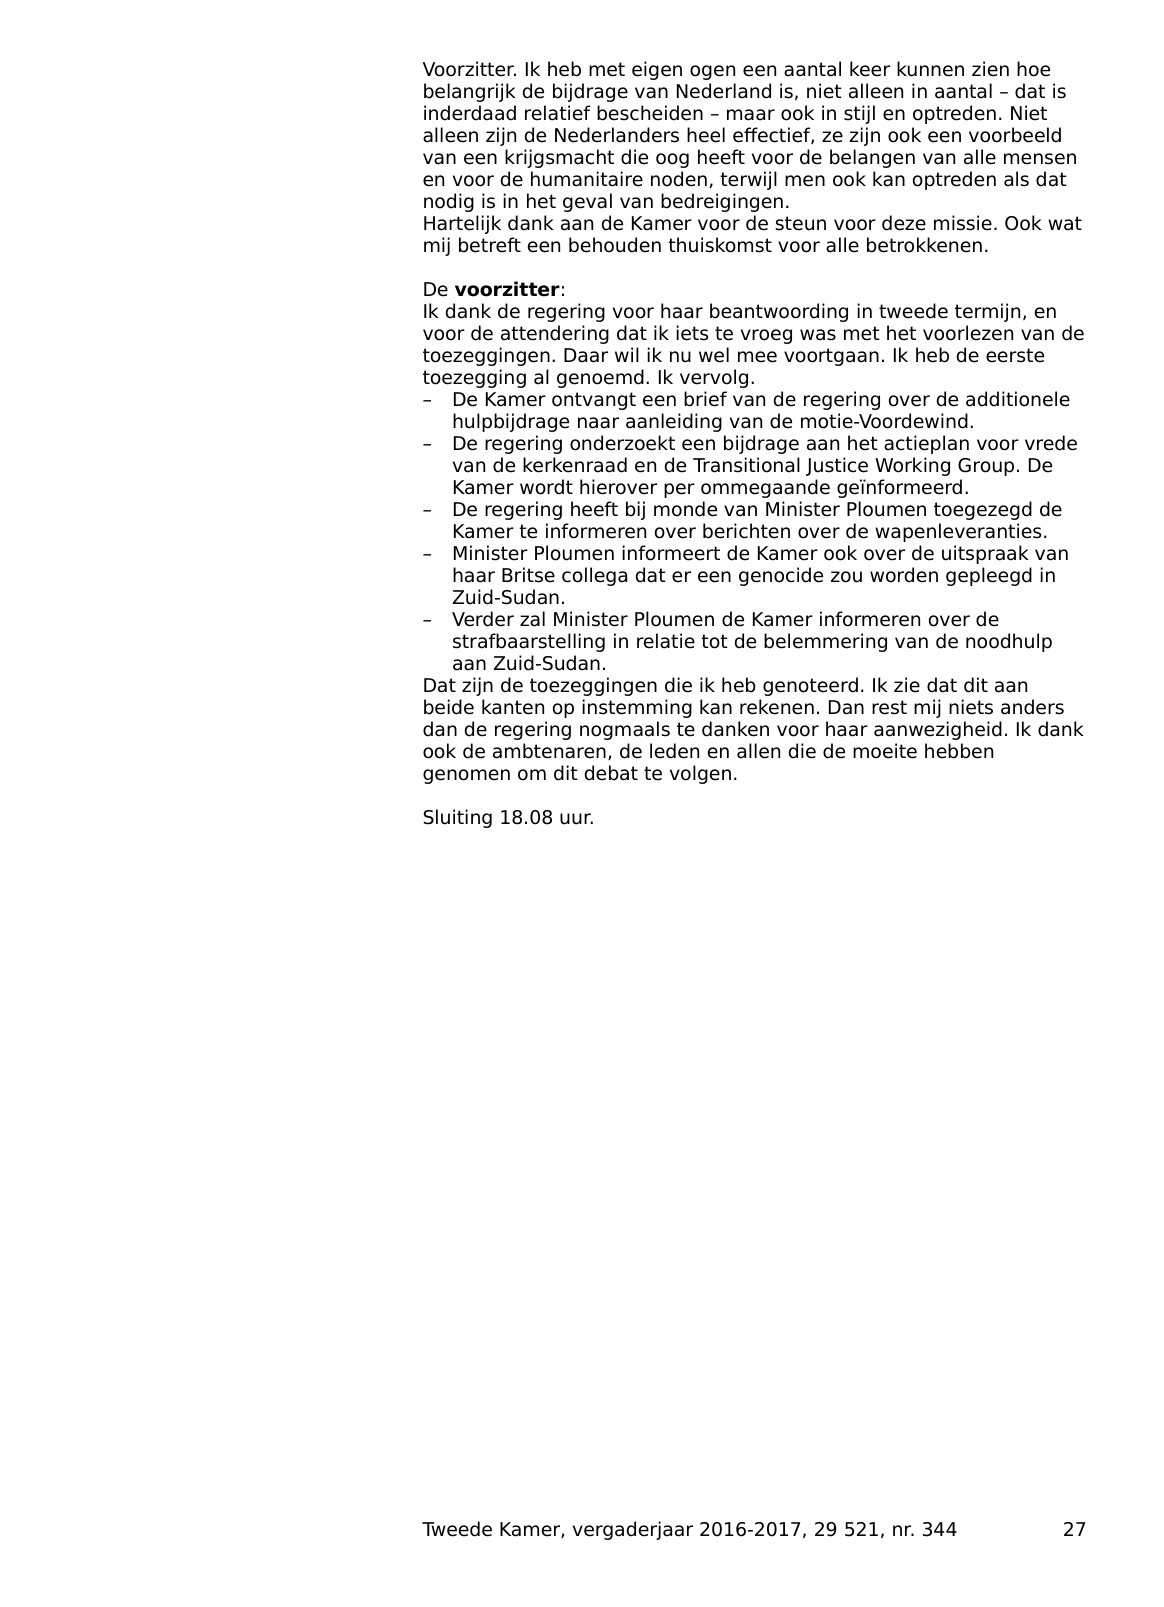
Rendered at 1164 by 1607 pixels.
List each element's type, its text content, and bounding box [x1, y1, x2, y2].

text Sluiting 18.08 uur. [422, 807, 1087, 829]
text – Verder zal Minister Ploumen de Kamer informeren over de strafbaarstelling in relatie tot de belemmering van de noodhulp aan Zuid-Sudan. [422, 609, 1087, 675]
text – Minister Ploumen informeert de Kamer ook over de uitspraak van haar Britse collega dat er een genocide zou worden gepleegd in Zuid-Sudan. [422, 543, 1087, 609]
text – De regering heeft bij monde van Minister Ploumen toegezegd de Kamer te informeren over berichten over de wapenleveranties. [422, 499, 1087, 543]
text – De regering onderzoekt een bijdrage aan het actieplan voor vrede van de kerkenraad en de Transitional Justice Working Group. De Kamer wordt hierover per ommegaande geïnformeerd. [422, 433, 1087, 499]
text – De Kamer ontvangt een brief van de regering over de additionele hulpbijdrage naar aanleiding van de motie-Voordewind. [422, 389, 1087, 433]
text De voorzitter: [422, 279, 1087, 301]
text Ik dank de regering voor haar beantwoording in tweede termijn, en voor de attendering dat ik iets te vroeg was met het voorlezen van de toezeggingen. Daar wil ik nu wel mee voortgaan. Ik heb de eerste toezegging al genoemd. Ik vervolg. [422, 301, 1087, 389]
text Dat zijn de toezeggingen die ik heb genoteerd. Ik zie dat dit aan beide kanten op instemming kan rekenen. Dan rest mij niets anders dan de regering nogmaals te danken voor haar aanwezigheid. Ik dank ook de ambtenaren, de leden en allen die de moeite hebben genomen om dit debat te volgen. [422, 675, 1087, 784]
text Voorzitter. Ik heb met eigen ogen een aantal keer kunnen zien hoe belangrijk de bijdrage van Nederland is, niet alleen in aantal – dat is inderdaad relatief bescheiden – maar ook in stijl en optreden. Niet alleen zijn de Nederlanders heel effectief, ze zijn ook een voorbeeld van een krijgsmacht die oog heeft voor de belangen van alle mensen en voor de humanitaire noden, terwijl men ook kan optreden als dat nodig is in het geval van bedreigingen. [422, 59, 1087, 213]
text Hartelijk dank aan de Kamer voor de steun voor deze missie. Ook wat mij betreft een behouden thuiskomst voor alle betrokkenen. [422, 213, 1087, 257]
